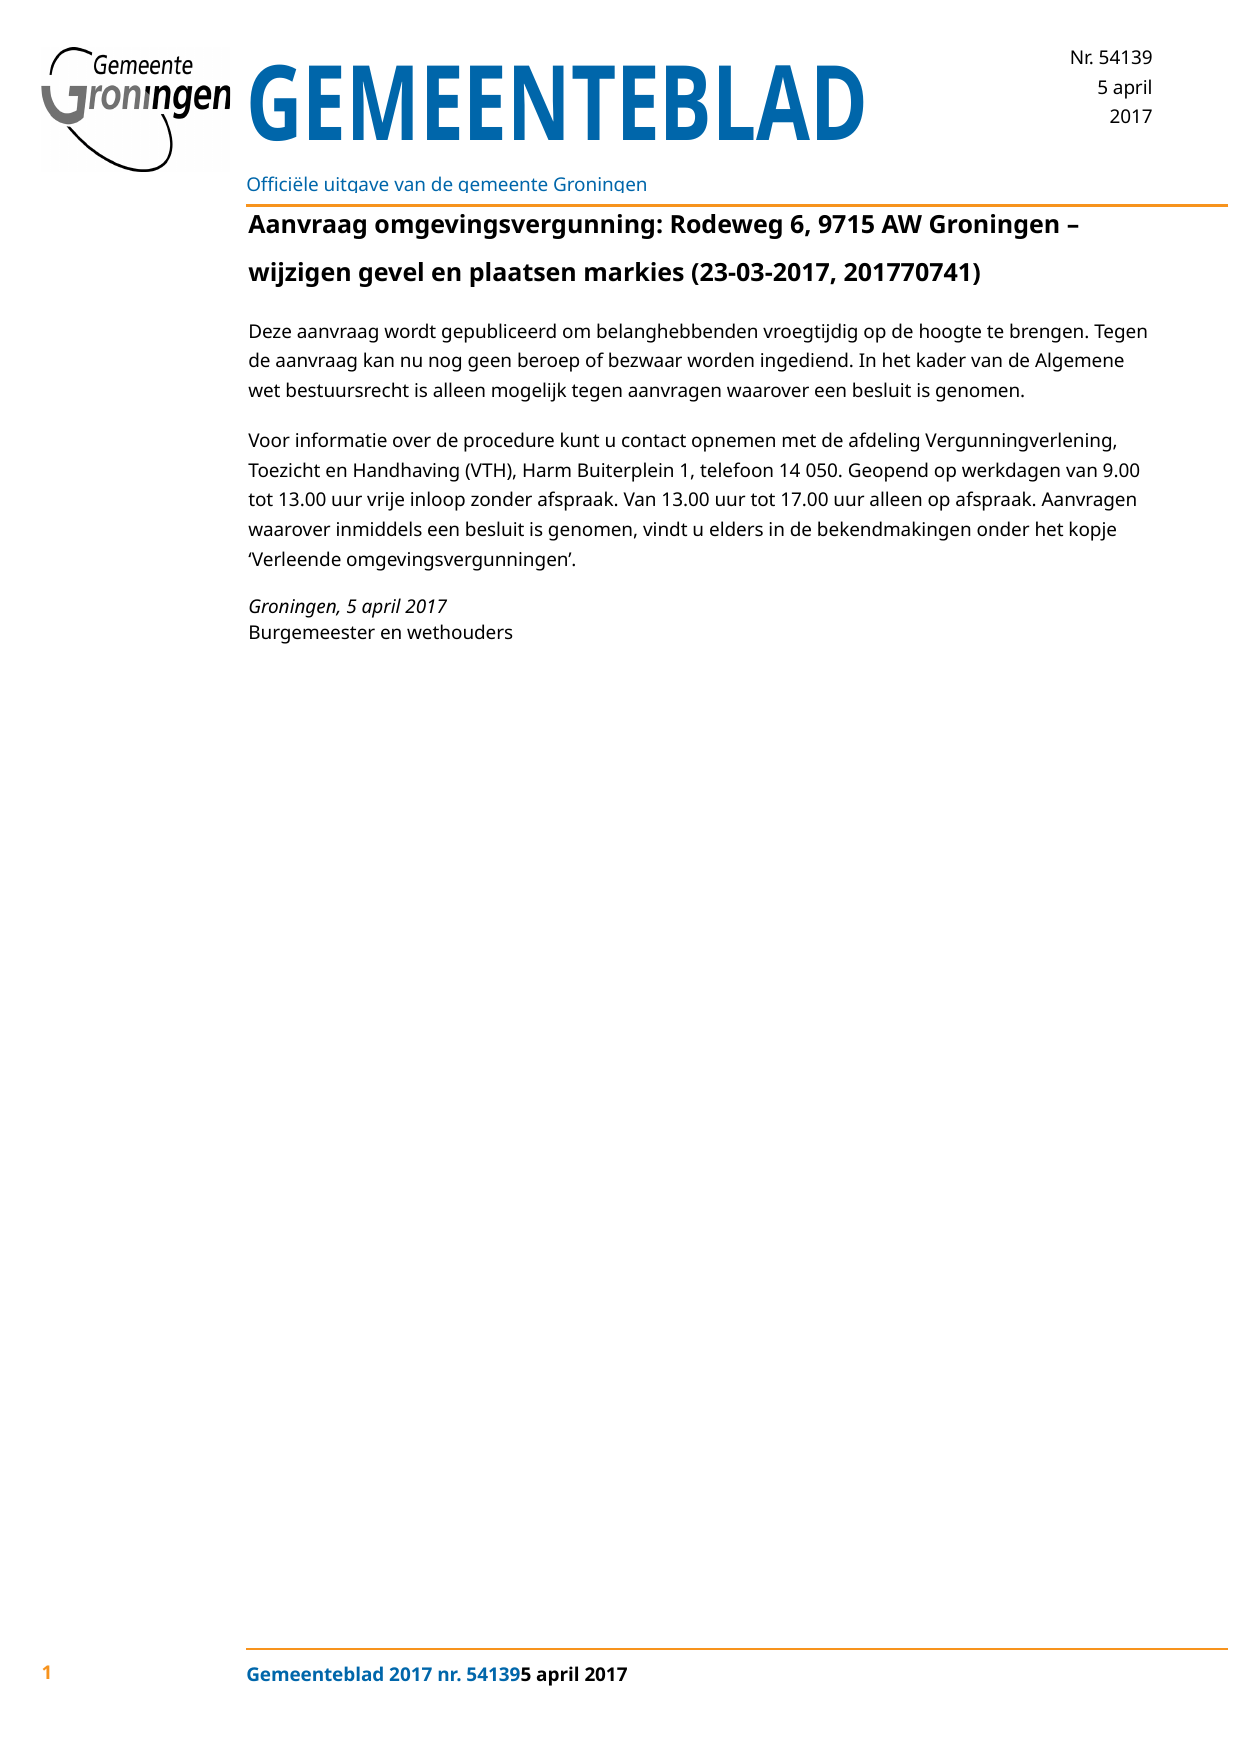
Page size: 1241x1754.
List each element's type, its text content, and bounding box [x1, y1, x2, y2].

picture [41, 47, 231, 172]
text Groningen, 5 april 2017 [248, 594, 1152, 619]
text Aanvraag omgevingsvergunning: Rodeweg 6, 9715 AW Groningen – wijzigen gevel en plaatsen markies (23-03-2017, 201770741) [248, 207, 1152, 288]
text Burgemeester en wethouders [248, 619, 1152, 645]
text Deze aanvraag wordt gepubliceerd om belanghebbenden vroegtijdig op de hoogte te brengen. Tegen de aanvraag kan nu nog geen beroep of bezwaar worden ingediend. In het kader van de Algemene wet bestuursrecht is alleen mogelijk tegen aanvragen waarover een besluit is genomen. [248, 318, 1152, 403]
text Voor informatie over de procedure kunt u contact opnemen met de afdeling Vergunningverlening, Toezicht en Handhaving (VTH), Harm Buiterplein 1, telefoon 14 050. Geopend op werkdagen van 9.00 tot 13.00 uur vrije inloop zonder afspraak. Van 13.00 uur tot 17.00 uur alleen op afspraak. Aanvragen waarover inmiddels een besluit is genomen, vindt u elders in de bekendmakingen onder het kopje ‘Verleende omgevingsvergunningen’. [248, 427, 1152, 572]
